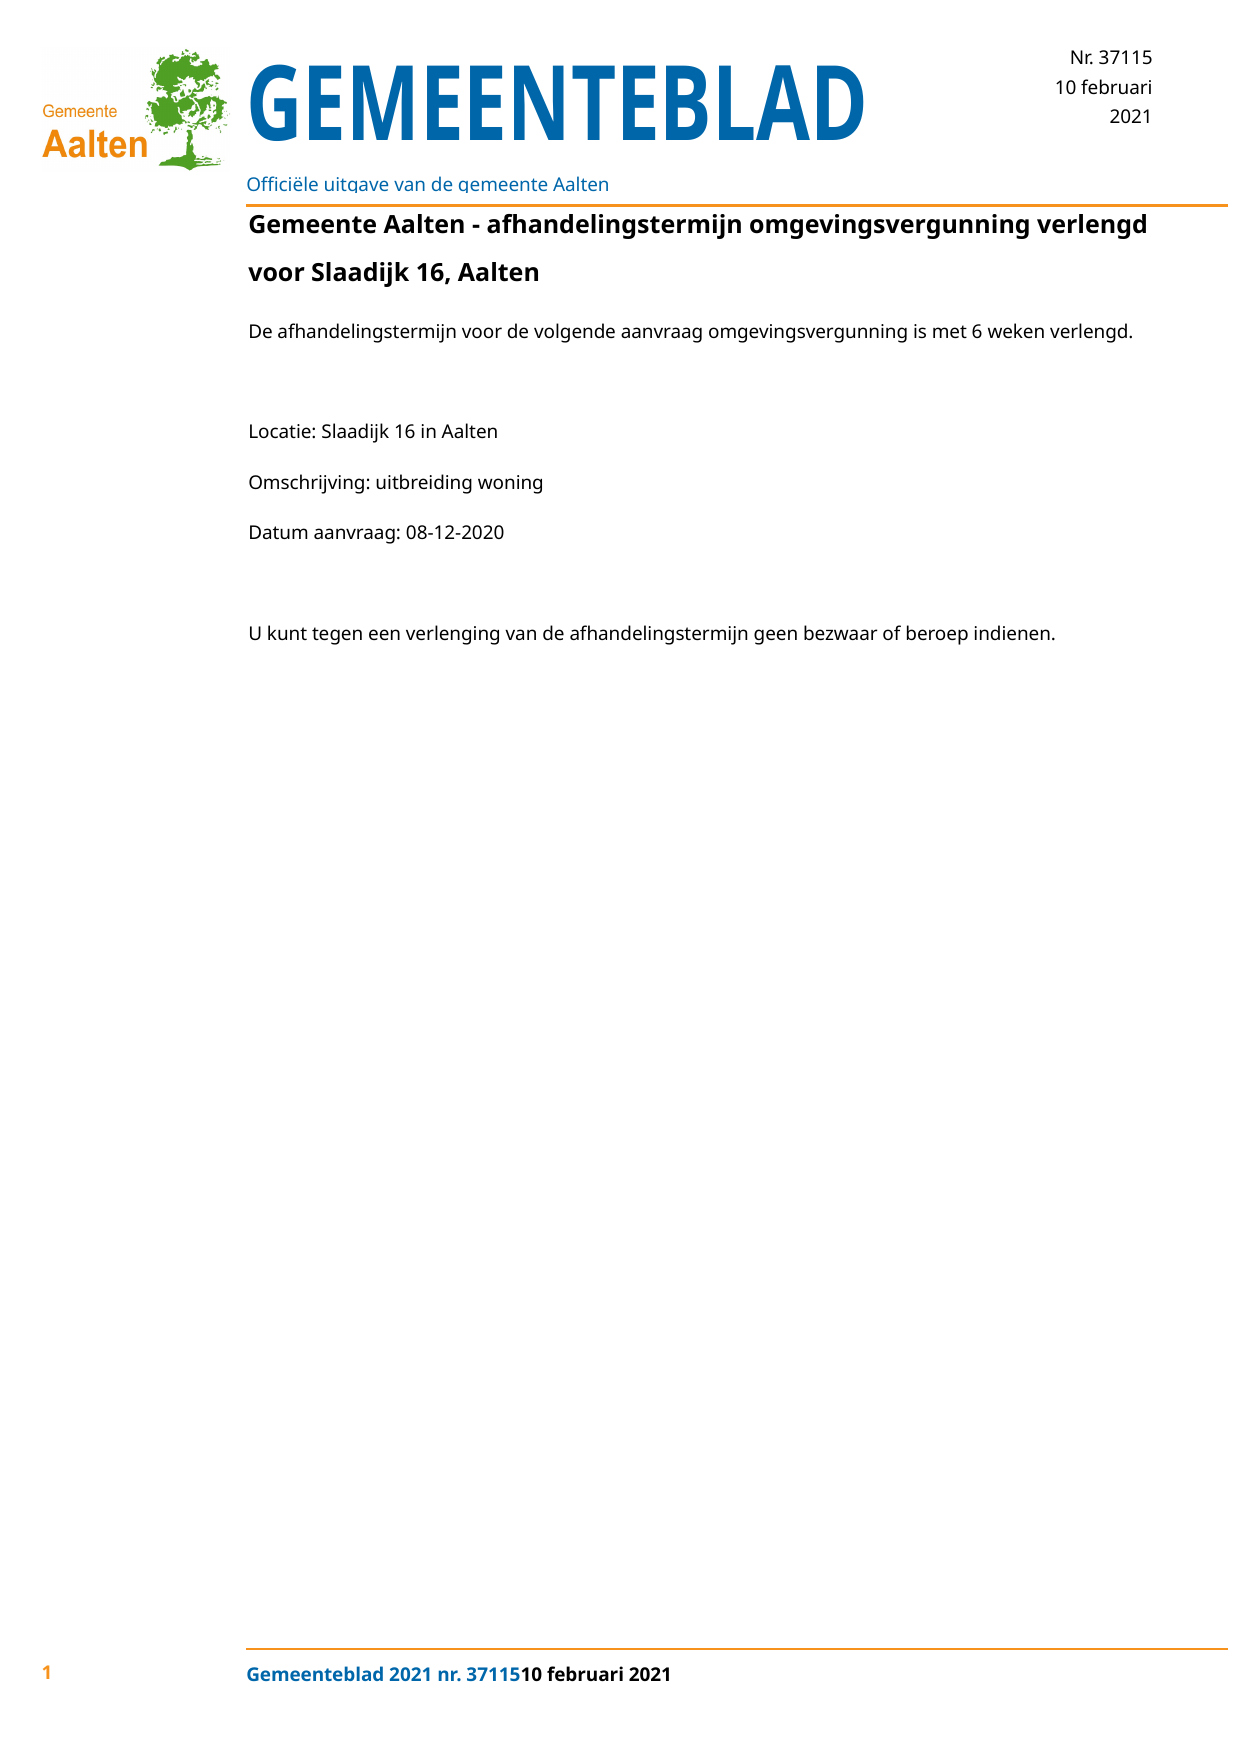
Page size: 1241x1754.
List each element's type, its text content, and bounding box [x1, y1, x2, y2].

text Locatie: Slaadijk 16 in Aalten [248, 419, 1152, 444]
picture [41, 47, 231, 172]
text Gemeente Aalten - afhandelingstermijn omgevingsvergunning verlengd voor Slaadijk 16, Aalten [248, 207, 1152, 288]
text Datum aanvraag: 08-12-2020 [248, 519, 1152, 545]
text U kunt tegen een verlenging van de afhandelingstermijn geen bezwaar of beroep indienen. [248, 620, 1152, 646]
text De afhandelingstermijn voor de volgende aanvraag omgevingsvergunning is met 6 weken verlengd. [248, 318, 1152, 344]
text Omschrijving: uitbreiding woning [248, 469, 1152, 495]
